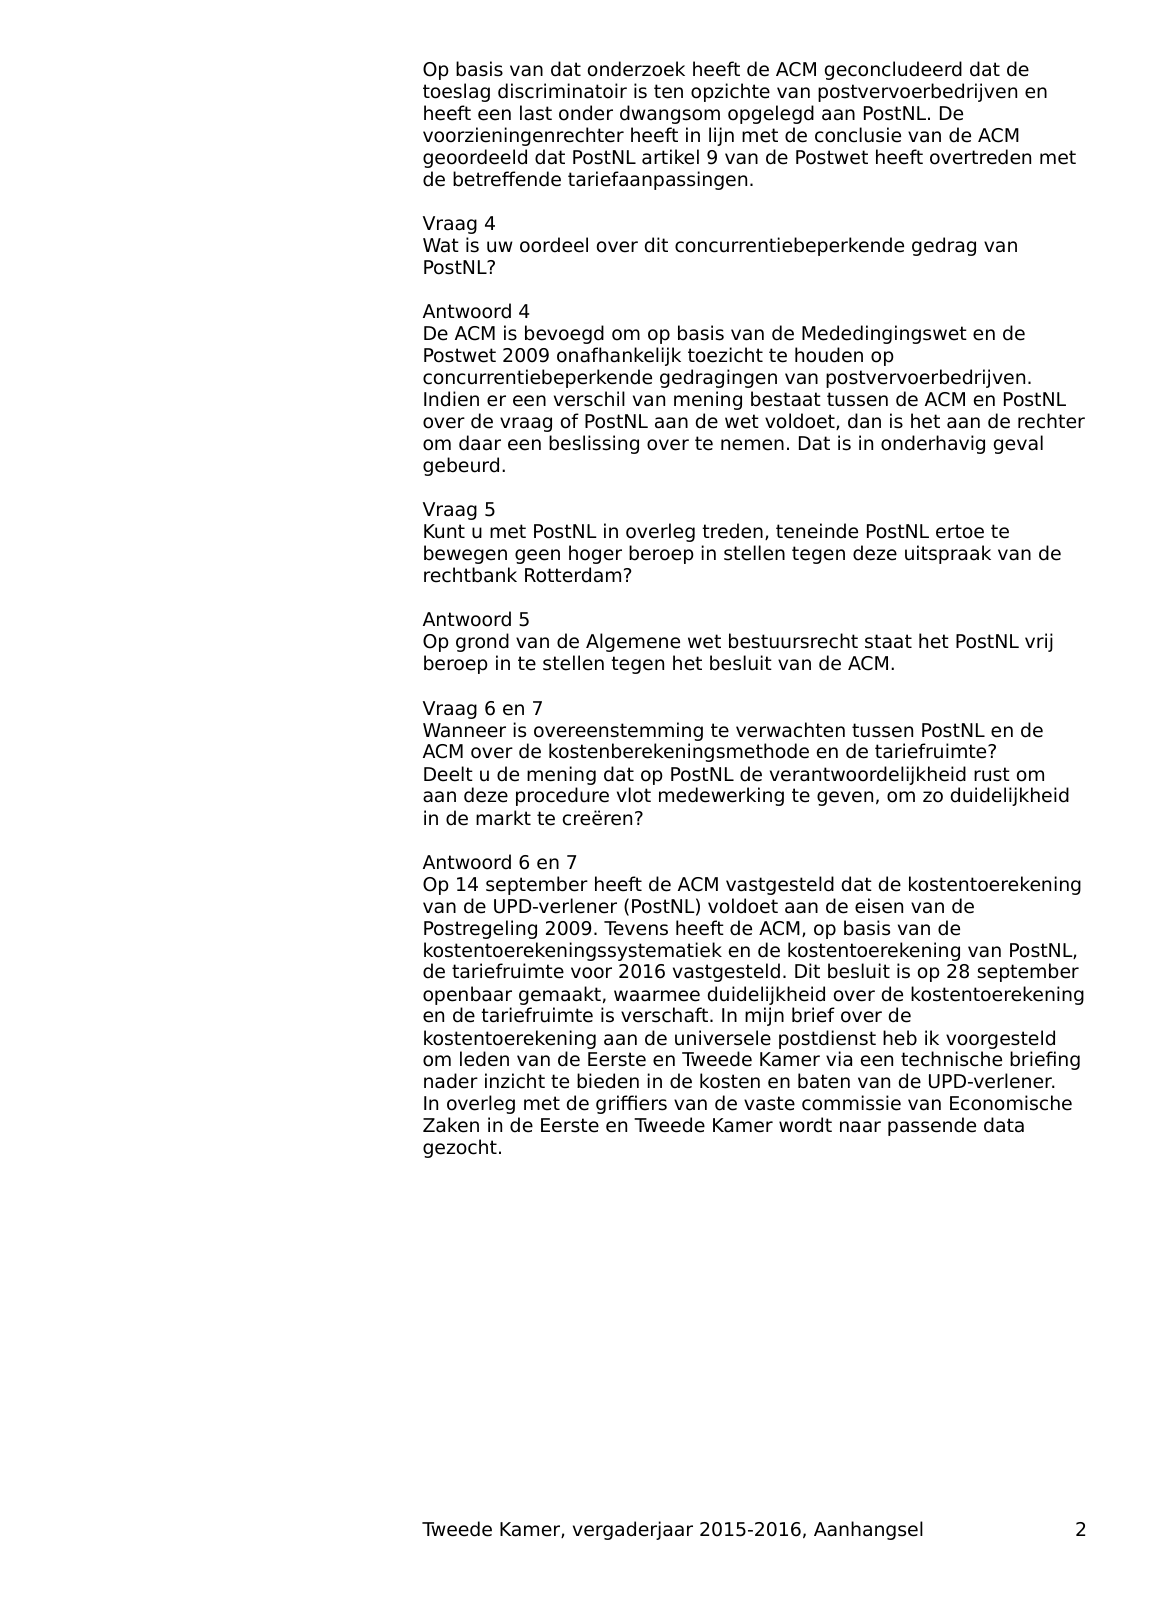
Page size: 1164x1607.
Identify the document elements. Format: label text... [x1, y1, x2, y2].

text Vraag 6 en 7 [422, 697, 1087, 719]
text Antwoord 4 [422, 301, 1087, 323]
text Kunt u met PostNL in overleg treden, teneinde PostNL ertoe te bewegen geen hoger beroep in stellen tegen deze uitspraak van de rechtbank Rotterdam? [422, 521, 1087, 587]
text Op grond van de Algemene wet bestuursrecht staat het PostNL vrij beroep in te stellen tegen het besluit van de ACM. [422, 631, 1087, 675]
text Op basis van dat onderzoek heeft de ACM geconcludeerd dat de toeslag discriminatoir is ten opzichte van postvervoerbedrijven en heeft een last onder dwangsom opgelegd aan PostNL. De voorzieningenrechter heeft in lijn met de conclusie van de ACM geoordeeld dat PostNL artikel 9 van de Postwet heeft overtreden met de betreffende tariefaanpassingen. [422, 59, 1087, 191]
text Vraag 4 [422, 213, 1087, 235]
text Antwoord 5 [422, 609, 1087, 631]
text Wanneer is overeenstemming te verwachten tussen PostNL en de ACM over de kostenberekeningsmethode en de tariefruimte? [422, 719, 1087, 763]
text Antwoord 6 en 7 [422, 852, 1087, 873]
text De ACM is bevoegd om op basis van de Mededingingswet en de Postwet 2009 onafhankelijk toezicht te houden op concurrentiebeperkende gedragingen van postvervoerbedrijven. Indien er een verschil van mening bestaat tussen de ACM en PostNL over de vraag of PostNL aan de wet voldoet, dan is het aan de rechter om daar een beslissing over te nemen. Dat is in onderhavig geval gebeurd. [422, 323, 1087, 477]
text Vraag 5 [422, 499, 1087, 521]
text In overleg met de griffiers van de vaste commissie van Economische Zaken in de Eerste en Tweede Kamer wordt naar passende data gezocht. [422, 1093, 1087, 1159]
text Wat is uw oordeel over dit concurrentiebeperkende gedrag van PostNL? [422, 235, 1087, 279]
text Deelt u de mening dat op PostNL de verantwoordelijkheid rust om aan deze procedure vlot medewerking te geven, om zo duidelijkheid in de markt te creëren? [422, 763, 1087, 829]
text Op 14 september heeft de ACM vastgesteld dat de kostentoerekening van de UPD-verlener (PostNL) voldoet aan de eisen van de Postregeling 2009. Tevens heeft de ACM, op basis van de kostentoerekeningssystematiek en de kostentoerekening van PostNL, de tariefruimte voor 2016 vastgesteld. Dit besluit is op 28 september openbaar gemaakt, waarmee duidelijkheid over de kostentoerekening en de tariefruimte is verschaft. In mijn brief over de kostentoerekening aan de universele postdienst heb ik voorgesteld om leden van de Eerste en Tweede Kamer via een technische briefing nader inzicht te bieden in de kosten en baten van de UPD-verlener. [422, 873, 1087, 1093]
